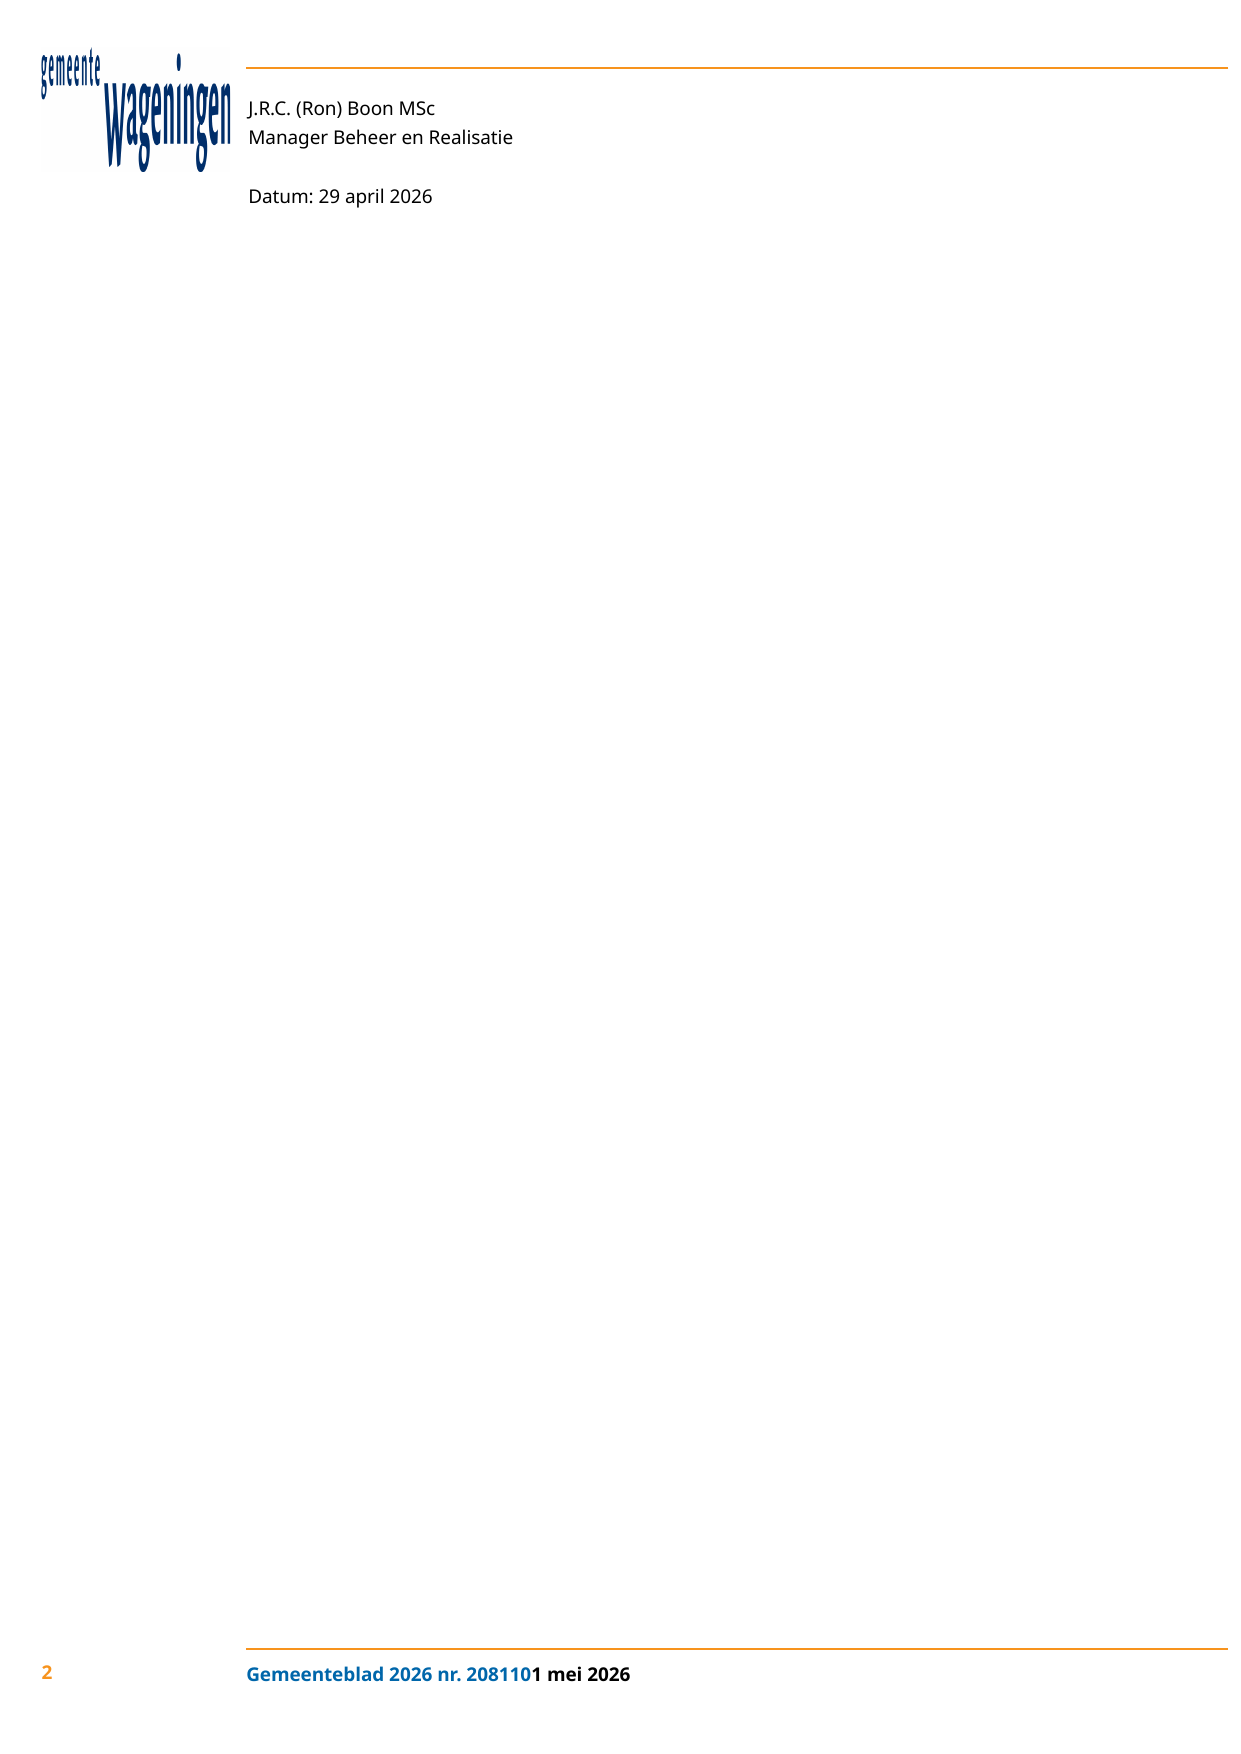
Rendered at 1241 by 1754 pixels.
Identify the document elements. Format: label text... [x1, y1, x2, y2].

picture [41, 47, 231, 172]
text J.R.C. (Ron) Boon MSc [248, 95, 1152, 121]
text Manager Beheer en Realisatie [248, 124, 1152, 150]
text Datum: 29 april 2026 [248, 183, 1152, 209]
